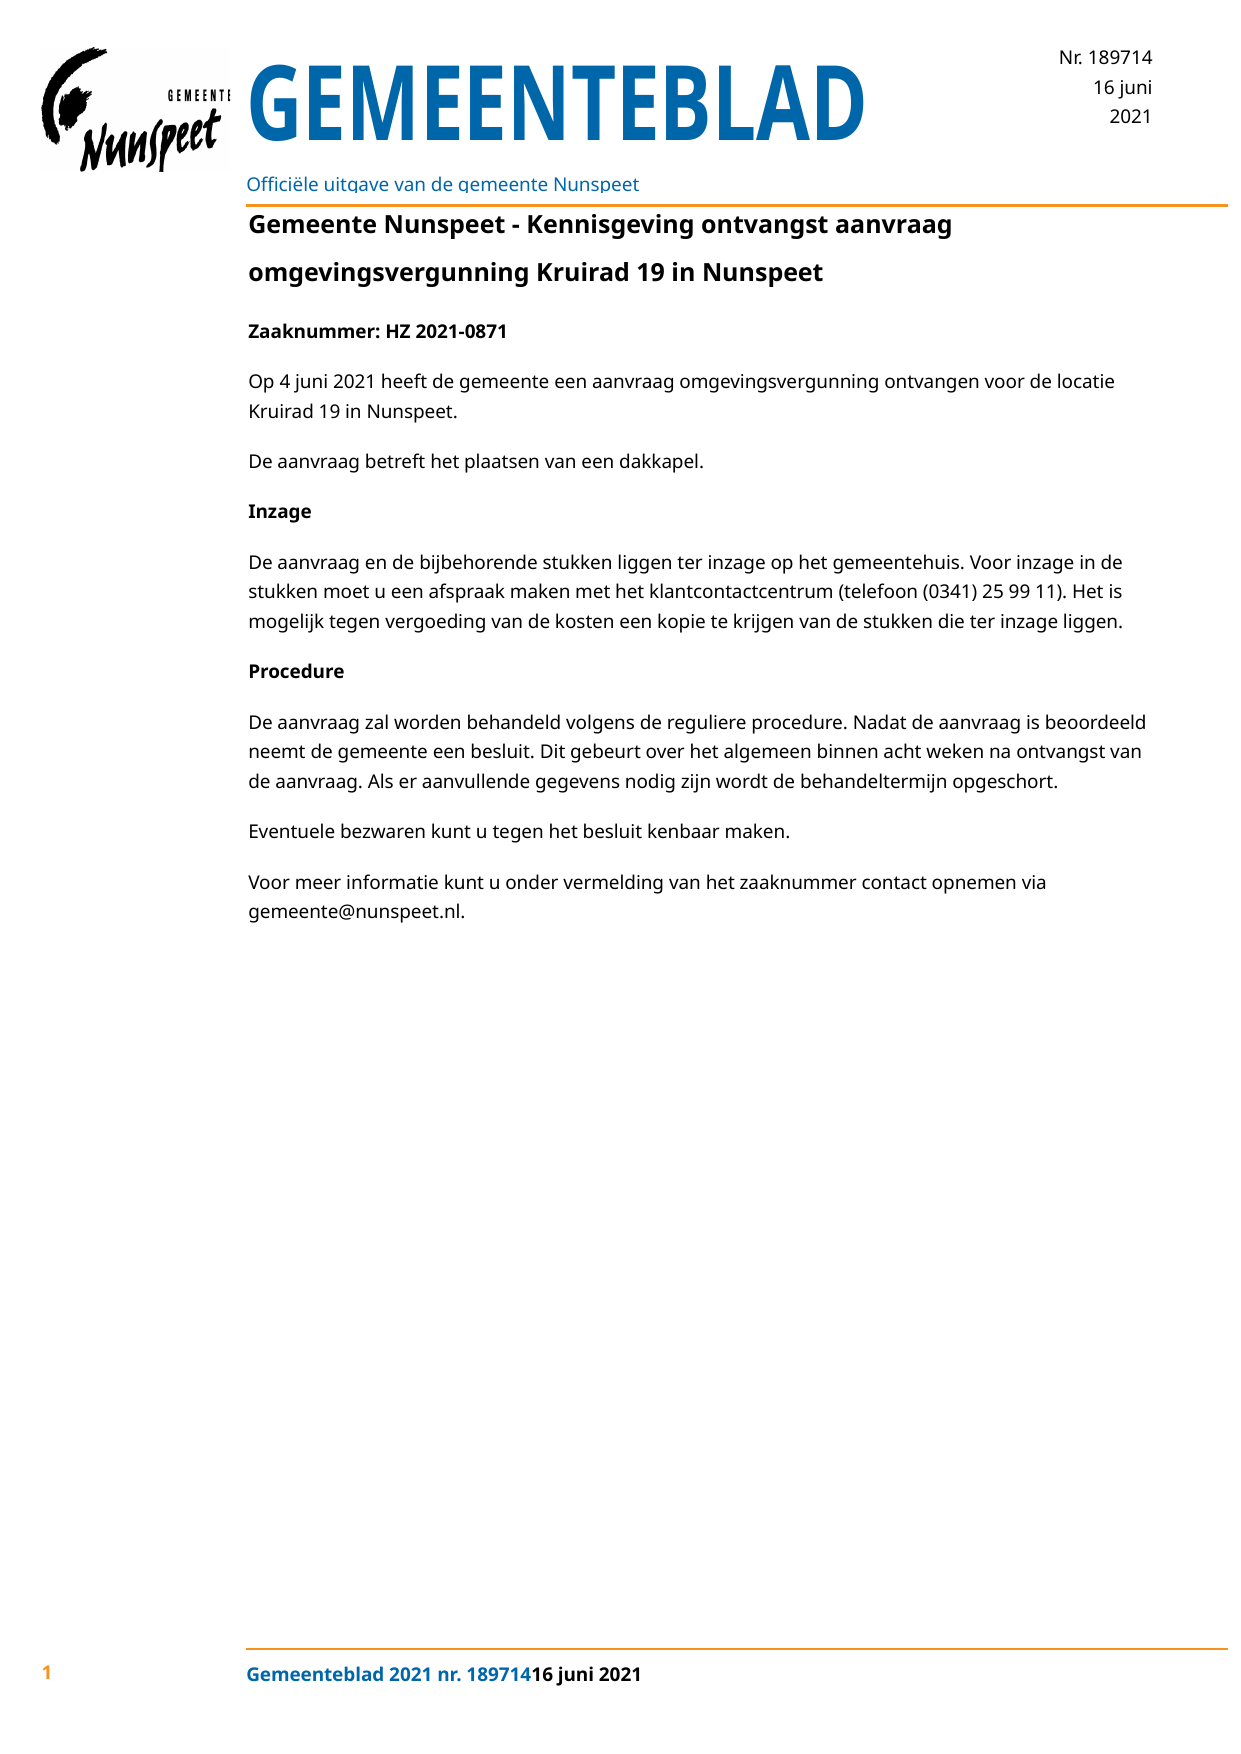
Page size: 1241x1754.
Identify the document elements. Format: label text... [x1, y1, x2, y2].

text Eventuele bezwaren kunt u tegen het besluit kenbaar maken. [248, 819, 1152, 844]
text De aanvraag en de bijbehorende stukken liggen ter inzage op het gemeentehuis. Voor inzage in de stukken moet u een afspraak maken met het klantcontactcentrum (telefoon (0341) 25 99 11). Het is mogelijk tegen vergoeding van de kosten een kopie te krijgen van de stukken die ter inzage liggen. [248, 549, 1152, 634]
text Op 4 juni 2021 heeft de gemeente een aanvraag omgevingsvergunning ontvangen voor de locatie Kruirad 19 in Nunspeet. [248, 368, 1152, 424]
text Voor meer informatie kunt u onder vermelding van het zaaknummer contact opnemen via gemeente@nunspeet.nl. [248, 869, 1152, 924]
text Procedure [248, 659, 1152, 684]
text De aanvraag zal worden behandeld volgens de reguliere procedure. Nadat de aanvraag is beoordeeld neemt de gemeente een besluit. Dit gebeurt over het algemeen binnen acht weken na ontvangst van de aanvraag. Als er aanvullende gegevens nodig zijn wordt de behandeltermijn opgeschort. [248, 709, 1152, 794]
text Gemeente Nunspeet - Kennisgeving ontvangst aanvraag omgevingsvergunning Kruirad 19 in Nunspeet [248, 207, 1152, 288]
picture [41, 47, 231, 172]
text Inzage [248, 499, 1152, 524]
text De aanvraag betreft het plaatsen van een dakkapel. [248, 448, 1152, 474]
text Zaaknummer: HZ 2021-0871 [248, 318, 1152, 344]
